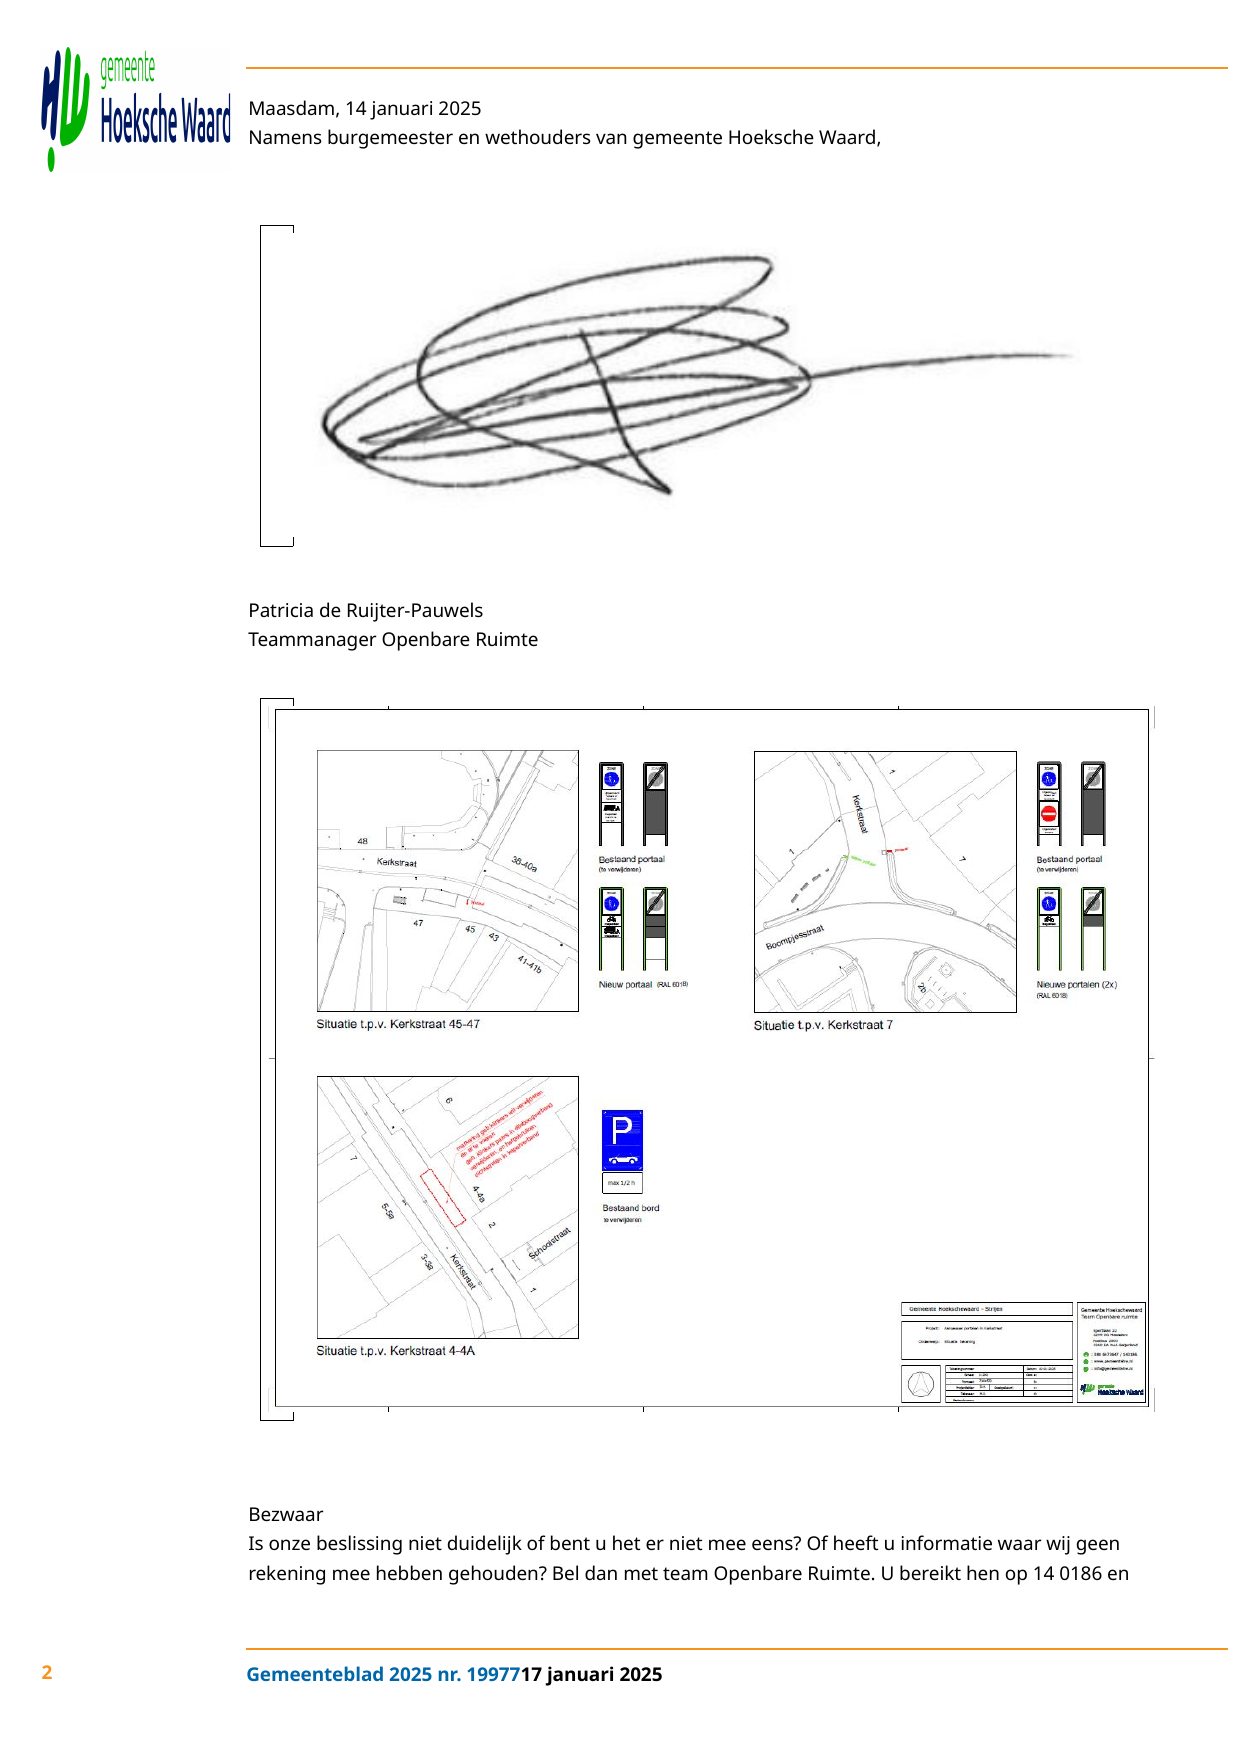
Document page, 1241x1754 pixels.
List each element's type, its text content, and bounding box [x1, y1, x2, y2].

text Namens burgemeester en wethouders van gemeente Hoeksche Waard, [248, 124, 1152, 150]
text Bezwaar [248, 1501, 1152, 1527]
text Teammanager Openbare Ruimte [248, 626, 1152, 652]
picture [268, 706, 1155, 1412]
text Is onze beslissing niet duidelijk of bent u het er niet mee eens? Of heeft u informatie waar wij geen rekening mee hebben gehouden? Bel dan met team Openbare Ruimte. U bereikt hen op 14 0186 en [248, 1531, 1152, 1586]
text Patricia de Ruijter-Pauwels [248, 597, 1152, 622]
picture [41, 47, 231, 172]
picture [268, 233, 1155, 537]
text Maasdam, 14 januari 2025 [248, 95, 1152, 121]
